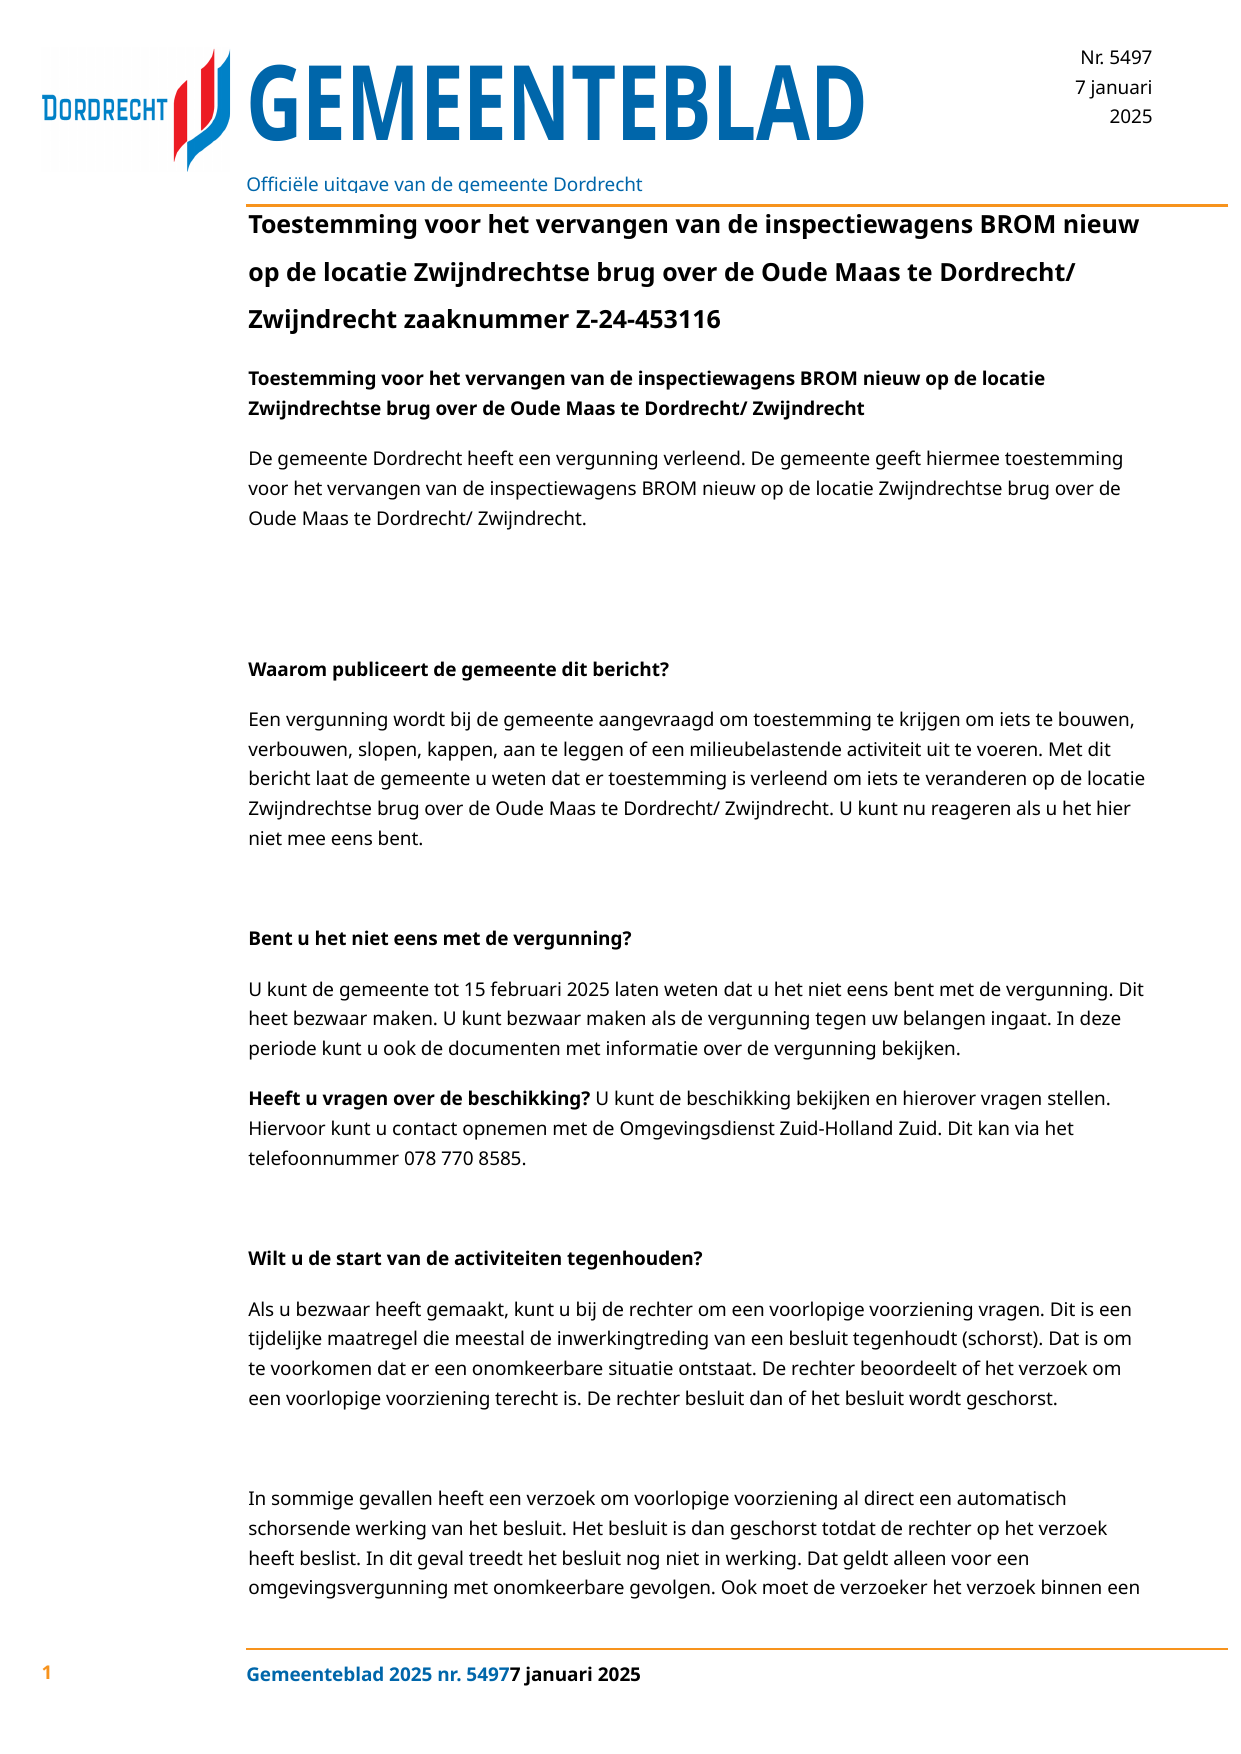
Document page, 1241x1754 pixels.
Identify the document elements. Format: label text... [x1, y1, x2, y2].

text In sommige gevallen heeft een verzoek om voorlopige voorziening al direct een automatisch schorsende werking van het besluit. Het besluit is dan geschorst totdat de rechter op het verzoek heeft beslist. In dit geval treedt het besluit nog niet in werking. Dat geldt alleen voor een omgevingsvergunning met onomkeerbare gevolgen. Ook moet de verzoeker het verzoek binnen een [248, 1486, 1152, 1600]
text Wilt u de start van de activiteiten tegenhouden? [248, 1246, 1152, 1271]
text Heeft u vragen over de beschikking? U kunt de beschikking bekijken en hierover vragen stellen. Hiervoor kunt u contact opnemen met de Omgevingsdienst Zuid-Holland Zuid. Dit kan via het telefoonnummer 078 770 8585. [248, 1086, 1152, 1170]
text De gemeente Dordrecht heeft een vergunning verleend. De gemeente geeft hiermee toestemming voor het vervangen van de inspectiewagens BROM nieuw op de locatie Zwijndrechtse brug over de Oude Maas te Dordrecht/ Zwijndrecht. [248, 446, 1152, 530]
text Waarom publiceert de gemeente dit bericht? [248, 656, 1152, 682]
text Bent u het niet eens met de vergunning? [248, 926, 1152, 951]
text Een vergunning wordt bij de gemeente aangevraagd om toestemming te krijgen om iets te bouwen, verbouwen, slopen, kappen, aan te leggen of een milieubelastende activiteit uit te voeren. Met dit bericht laat de gemeente u weten dat er toestemming is verleend om iets te veranderen op de locatie Zwijndrechtse brug over de Oude Maas te Dordrecht/ Zwijndrecht. U kunt nu reageren als u het hier niet mee eens bent. [248, 706, 1152, 850]
text U kunt de gemeente tot 15 februari 2025 laten weten dat u het niet eens bent met de vergunning. Dit heet bezwaar maken. U kunt bezwaar maken als de vergunning tegen uw belangen ingaat. In deze periode kunt u ook de documenten met informatie over de vergunning bekijken. [248, 976, 1152, 1061]
picture [41, 47, 231, 172]
text Toestemming voor het vervangen van de inspectiewagens BROM nieuw op de locatie Zwijndrechtse brug over de Oude Maas te Dordrecht/ Zwijndrecht zaaknummer Z-24-453116 [248, 207, 1152, 336]
text Als u bezwaar heeft gemaakt, kunt u bij de rechter om een voorlopige voorziening vragen. Dit is een tijdelijke maatregel die meestal de inwerkingtreding van een besluit tegenhoudt (schorst). Dat is om te voorkomen dat er een onomkeerbare situatie ontstaat. De rechter beoordeelt of het verzoek om een voorlopige voorziening terecht is. De rechter besluit dan of het besluit wordt geschorst. [248, 1296, 1152, 1410]
text Toestemming voor het vervangen van de inspectiewagens BROM nieuw op de locatie Zwijndrechtse brug over de Oude Maas te Dordrecht/ Zwijndrecht [248, 366, 1152, 421]
